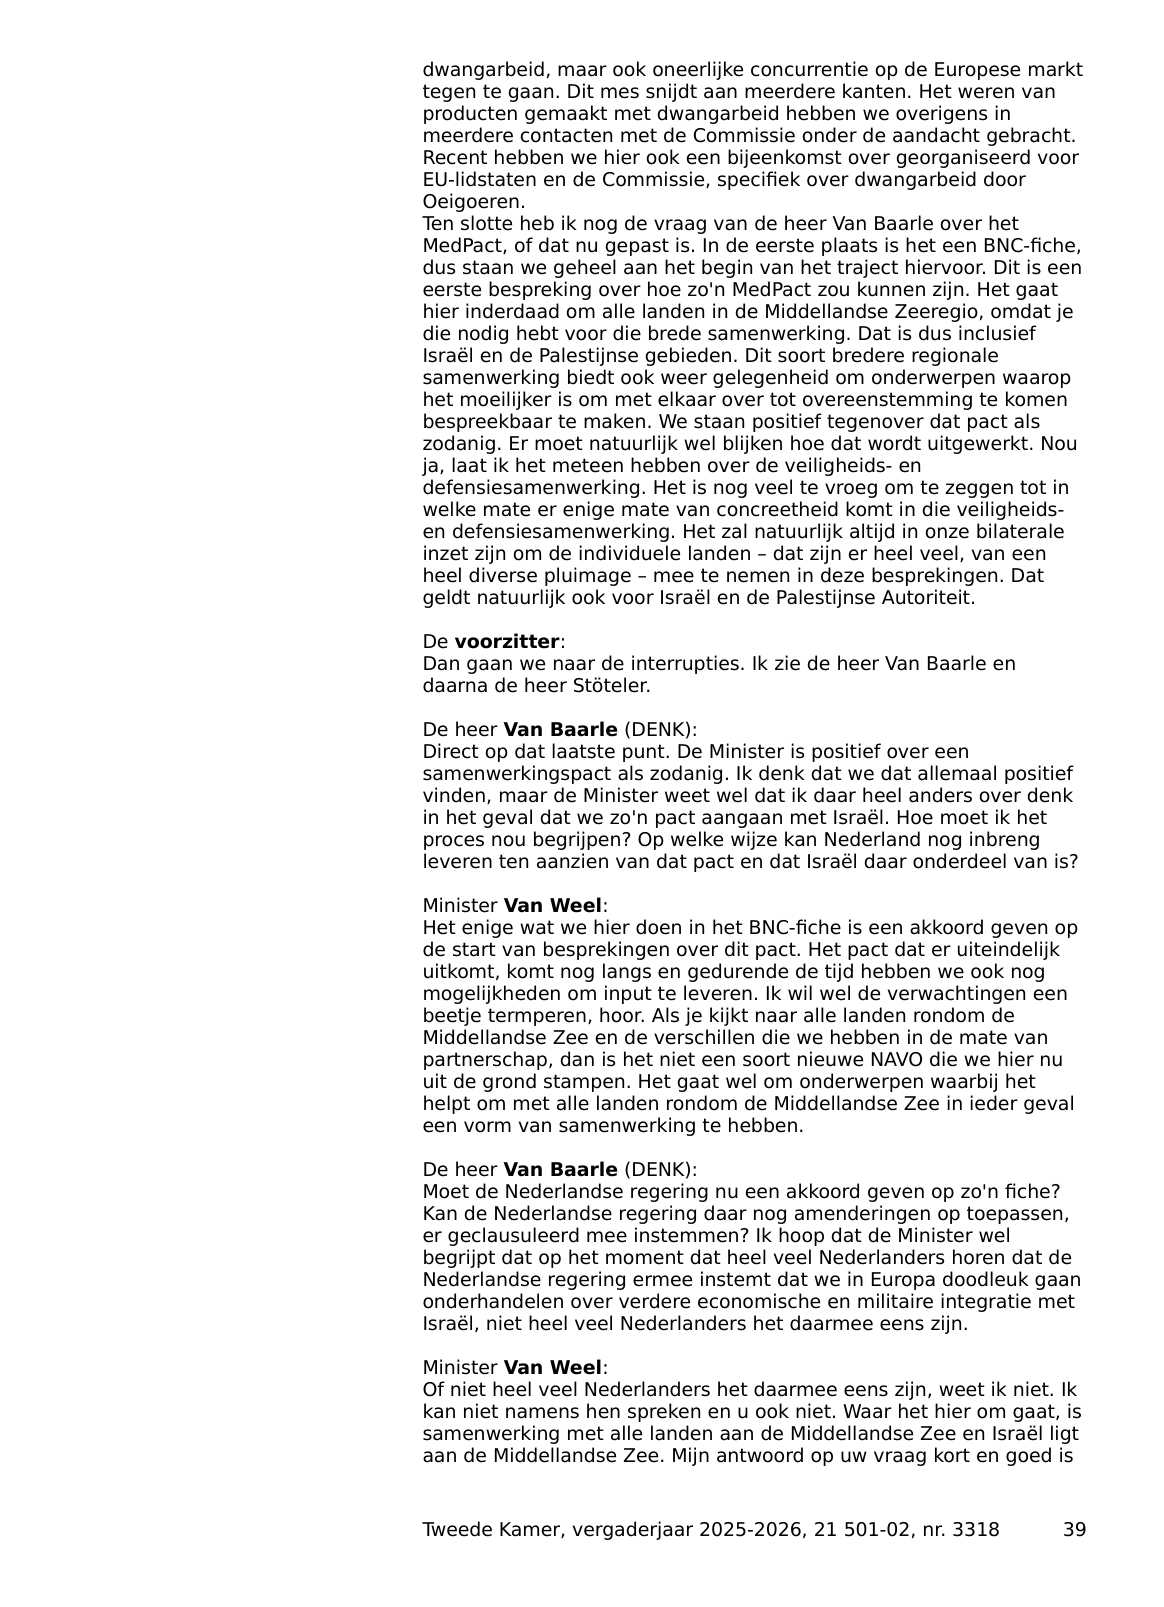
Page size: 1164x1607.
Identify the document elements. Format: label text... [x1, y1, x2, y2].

text Minister Van Weel: [422, 1357, 1087, 1379]
text Minister Van Weel: [422, 895, 1087, 917]
text De voorzitter: [422, 631, 1087, 653]
text Ten slotte heb ik nog de vraag van de heer Van Baarle over het MedPact, of dat nu gepast is. In de eerste plaats is het een BNC-fiche, dus staan we geheel aan het begin van het traject hiervoor. Dit is een eerste bespreking over hoe zo'n MedPact zou kunnen zijn. Het gaat hier inderdaad om alle landen in de Middellandse Zeeregio, omdat je die nodig hebt voor die brede samenwerking. Dat is dus inclusief Israël en de Palestijnse gebieden. Dit soort bredere regionale samenwerking biedt ook weer gelegenheid om onderwerpen waarop het moeilijker is om met elkaar over tot overeenstemming te komen bespreekbaar te maken. We staan positief tegenover dat pact als zodanig. Er moet natuurlijk wel blijken hoe dat wordt uitgewerkt. Nou ja, laat ik het meteen hebben over de veiligheids- en defensiesamenwerking. Het is nog veel te vroeg om te zeggen tot in welke mate er enige mate van concreetheid komt in die veiligheids- en defensiesamenwerking. Het zal natuurlijk altijd in onze bilaterale inzet zijn om de individuele landen – dat zijn er heel veel, van een heel diverse pluimage – mee te nemen in deze besprekingen. Dat geldt natuurlijk ook voor Israël en de Palestijnse Autoriteit. [422, 213, 1087, 608]
text Direct op dat laatste punt. De Minister is positief over een samenwerkingspact als zodanig. Ik denk dat we dat allemaal positief vinden, maar de Minister weet wel dat ik daar heel anders over denk in het geval dat we zo'n pact aangaan met Israël. Hoe moet ik het proces nou begrijpen? Op welke wijze kan Nederland nog inbreng leveren ten aanzien van dat pact en dat Israël daar onderdeel van is? [422, 741, 1087, 873]
text De heer Van Baarle (DENK): [422, 719, 1087, 741]
text Dan gaan we naar de interrupties. Ik zie de heer Van Baarle en daarna de heer Stöteler. [422, 653, 1087, 697]
text De heer Van Baarle (DENK): [422, 1159, 1087, 1181]
text Of niet heel veel Nederlanders het daarmee eens zijn, weet ik niet. Ik kan niet namens hen spreken en u ook niet. Waar het hier om gaat, is samenwerking met alle landen aan de Middellandse Zee en Israël ligt aan de Middellandse Zee. Mijn antwoord op uw vraag kort en goed is [422, 1379, 1087, 1467]
text Het enige wat we hier doen in het BNC-fiche is een akkoord geven op de start van besprekingen over dit pact. Het pact dat er uiteindelijk uitkomt, komt nog langs en gedurende de tijd hebben we ook nog mogelijkheden om input te leveren. Ik wil wel de verwachtingen een beetje termperen, hoor. Als je kijkt naar alle landen rondom de Middellandse Zee en de verschillen die we hebben in de mate van partnerschap, dan is het niet een soort nieuwe NAVO die we hier nu uit de grond stampen. Het gaat wel om onderwerpen waarbij het helpt om met alle landen rondom de Middellandse Zee in ieder geval een vorm van samenwerking te hebben. [422, 917, 1087, 1137]
text dwangarbeid, maar ook oneerlijke concurrentie op de Europese markt tegen te gaan. Dit mes snijdt aan meerdere kanten. Het weren van producten gemaakt met dwangarbeid hebben we overigens in meerdere contacten met de Commissie onder de aandacht gebracht. Recent hebben we hier ook een bijeenkomst over georganiseerd voor EU-lidstaten en de Commissie, specifiek over dwangarbeid door Oeigoeren. [422, 59, 1087, 213]
text Moet de Nederlandse regering nu een akkoord geven op zo'n fiche? Kan de Nederlandse regering daar nog amenderingen op toepassen, er geclausuleerd mee instemmen? Ik hoop dat de Minister wel begrijpt dat op het moment dat heel veel Nederlanders horen dat de Nederlandse regering ermee instemt dat we in Europa doodleuk gaan onderhandelen over verdere economische en militaire integratie met Israël, niet heel veel Nederlanders het daarmee eens zijn. [422, 1181, 1087, 1335]
